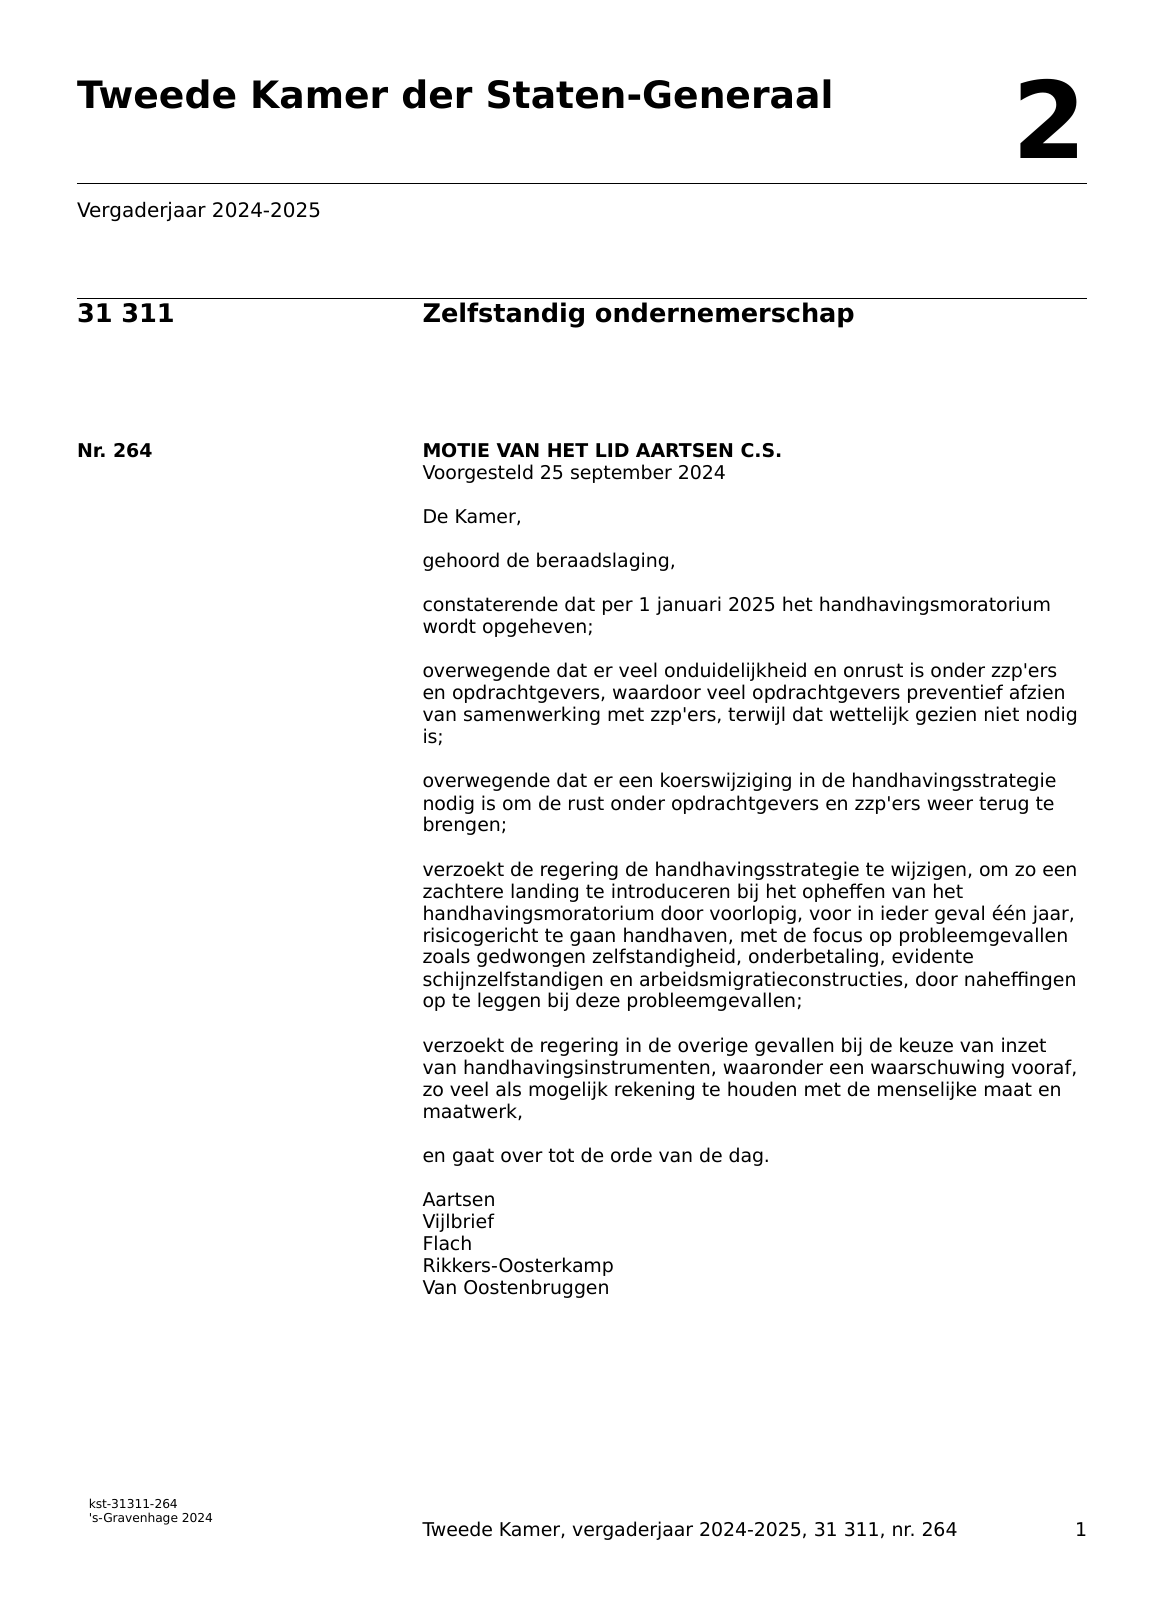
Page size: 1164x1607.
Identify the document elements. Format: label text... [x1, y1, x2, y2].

subtitle 31 311 Zelfstandig ondernemerschap [77, 299, 1087, 329]
text en gaat over tot de orde van de dag. [422, 1145, 1087, 1167]
text Vijlbrief [422, 1211, 1087, 1233]
text gehoord de beraadslaging, [422, 550, 1087, 572]
text kst-31311-264 [88, 1497, 323, 1511]
table_header Tweede Kamer der Staten-Generaal [77, 59, 886, 183]
table_header 2 [886, 59, 1087, 183]
text Van Oostenbruggen [422, 1277, 1087, 1299]
text constaterende dat per 1 januari 2025 het handhavingsmoratorium wordt opgeheven; [422, 594, 1087, 638]
text Aartsen [422, 1189, 1087, 1211]
text overwegende dat er een koerswijziging in de handhavingsstrategie nodig is om de rust onder opdrachtgevers en zzp'ers weer terug te brengen; [422, 770, 1087, 836]
text verzoekt de regering de handhavingsstrategie te wijzigen, om zo een zachtere landing te introduceren bij het opheffen van het handhavingsmoratorium door voorlopig, voor in ieder geval één jaar, risicogericht te gaan handhaven, met de focus op probleemgevallen zoals gedwongen zelfstandigheid, onderbetaling, evidente schijnzelfstandigen en arbeidsmigratieconstructies, door naheffingen op te leggen bij deze probleemgevallen; [422, 858, 1087, 1012]
table_cell Vergaderjaar 2024-2025 [77, 184, 1087, 298]
text De Kamer, [422, 506, 1087, 528]
text verzoekt de regering in de overige gevallen bij de keuze van inzet van handhavingsinstrumenten, waaronder een waarschuwing vooraf, zo veel als mogelijk rekening te houden met de menselijke maat en maatwerk, [422, 1034, 1087, 1122]
subtitle Nr. 264 MOTIE VAN HET LID AARTSEN C.S. [77, 440, 1087, 462]
text 's-Gravenhage 2024 [88, 1511, 323, 1525]
text Voorgesteld 25 september 2024 [422, 462, 1087, 484]
text overwegende dat er veel onduidelijkheid en onrust is onder zzp'ers en opdrachtgevers, waardoor veel opdrachtgevers preventief afzien van samenwerking met zzp'ers, terwijl dat wettelijk gezien niet nodig is; [422, 660, 1087, 748]
text Rikkers-Oosterkamp [422, 1255, 1087, 1277]
text Flach [422, 1233, 1087, 1255]
